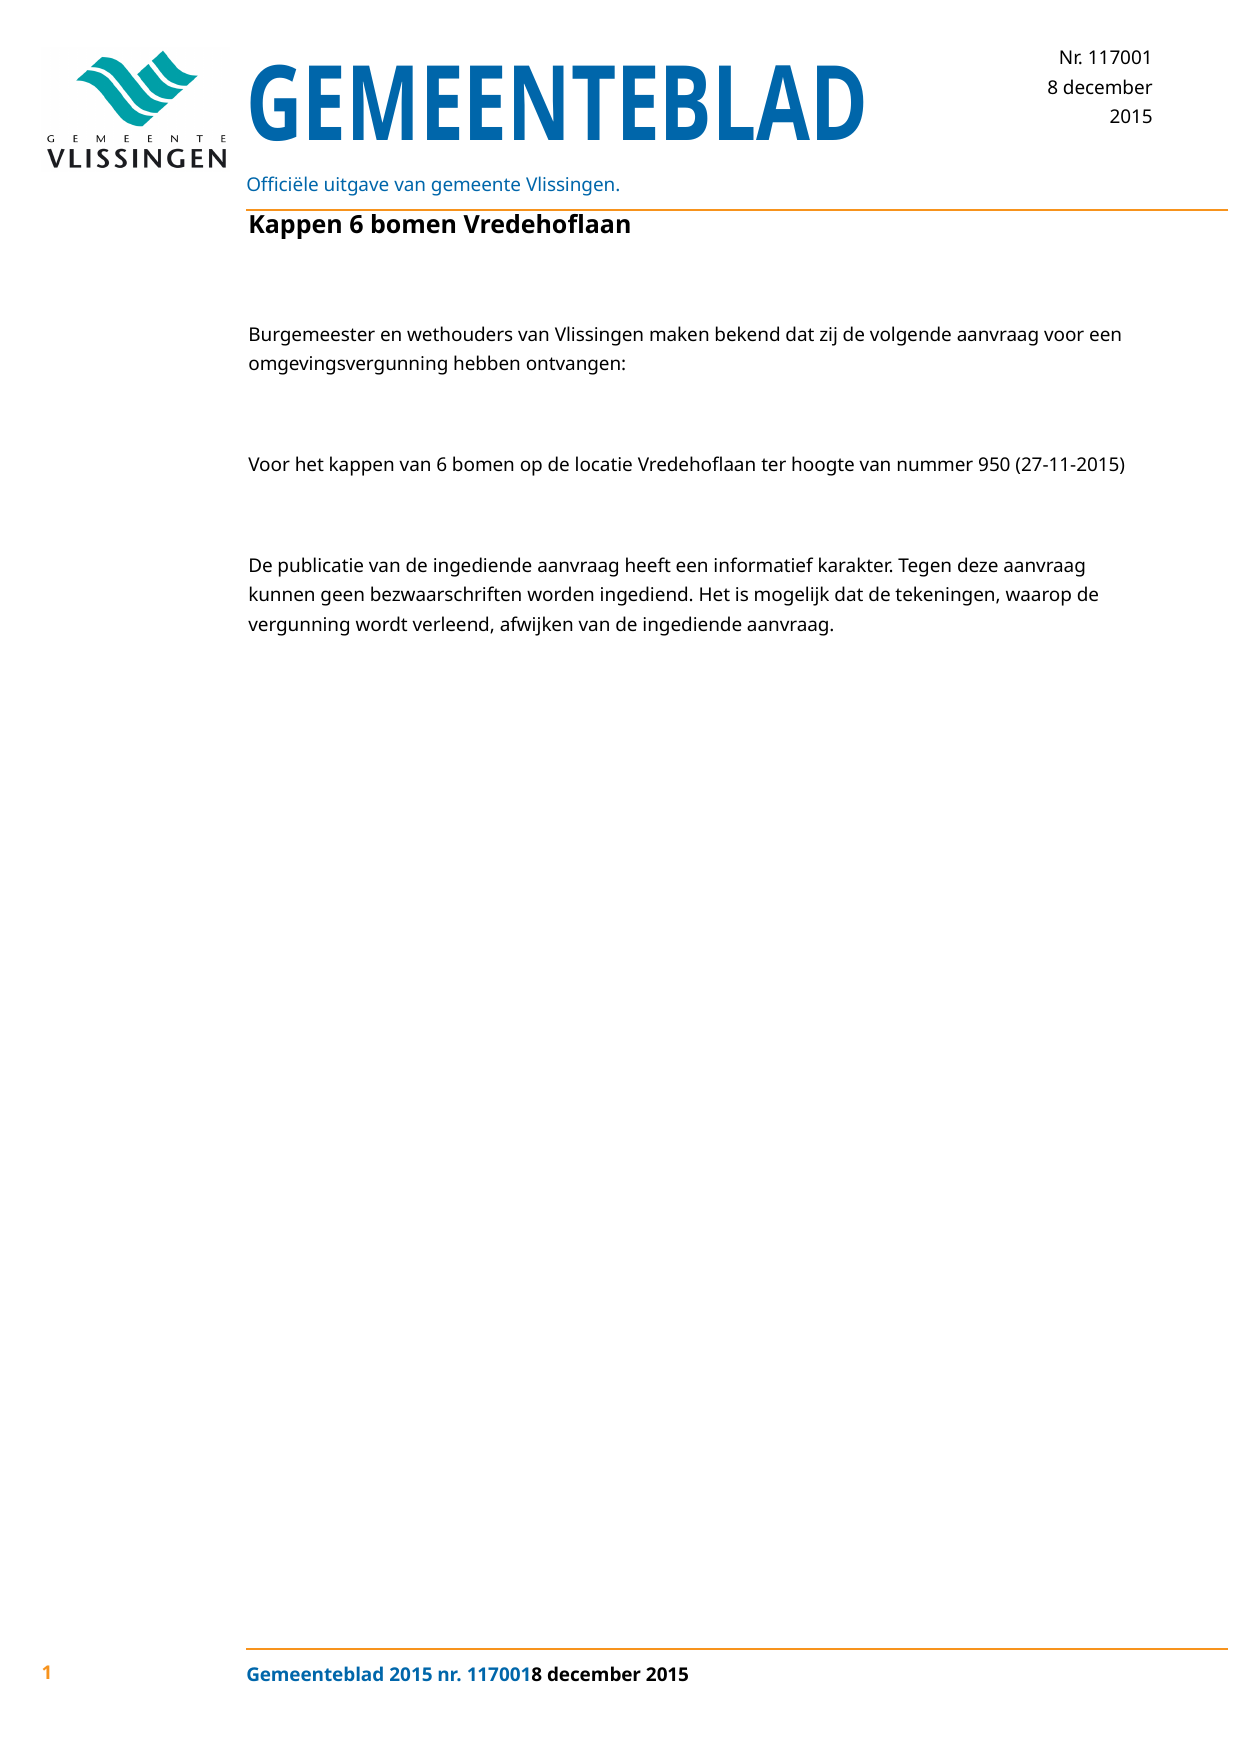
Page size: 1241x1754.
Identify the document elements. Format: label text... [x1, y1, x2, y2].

text Voor het kappen van 6 bomen op de locatie Vredehoflaan ter hoogte van nummer 950 (27-11-2015) [248, 451, 1152, 477]
picture [41, 47, 231, 172]
text Burgemeester en wethouders van Vlissingen maken bekend dat zij de volgende aanvraag voor een omgevingsvergunning hebben ontvangen: [248, 321, 1152, 376]
text Kappen 6 bomen Vredehoflaan [248, 211, 1152, 241]
text De publicatie van de ingediende aanvraag heeft een informatief karakter. Tegen deze aanvraag kunnen geen bezwaarschriften worden ingediend. Het is mogelijk dat de tekeningen, waarop de vergunning wordt verleend, afwijken van de ingediende aanvraag. [248, 552, 1152, 637]
